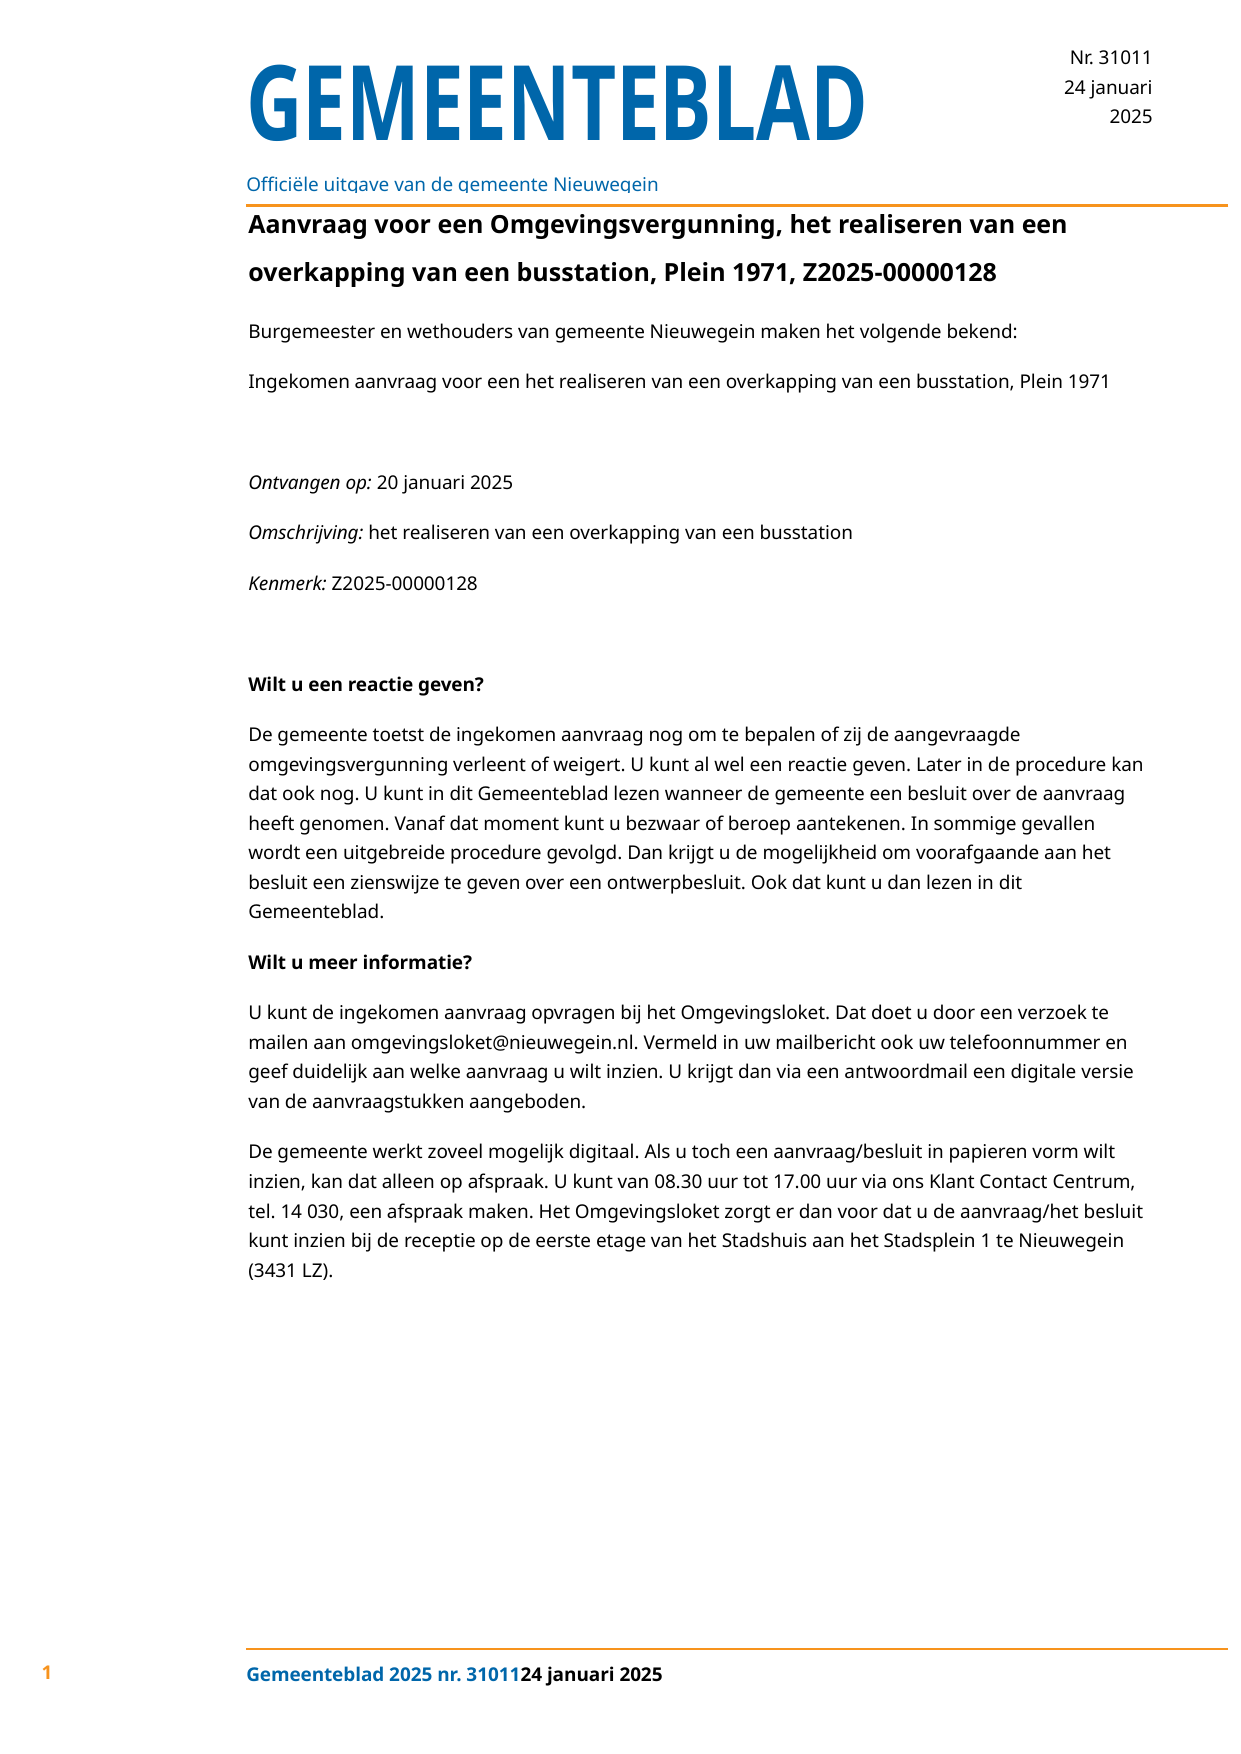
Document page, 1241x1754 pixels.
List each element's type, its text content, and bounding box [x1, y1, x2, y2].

picture [41, 47, 231, 172]
text Ontvangen op: 20 januari 2025 [248, 469, 1152, 495]
text De gemeente werkt zoveel mogelijk digitaal. Als u toch een aanvraag/besluit in papieren vorm wilt inzien, kan dat alleen op afspraak. U kunt van 08.30 uur tot 17.00 uur via ons Klant Contact Centrum, tel. 14 030, een afspraak maken. Het Omgevingsloket zorgt er dan voor dat u de aanvraag/het besluit kunt inzien bij de receptie op de eerste etage van het Stadshuis aan het Stadsplein 1 te Nieuwegein (3431 LZ). [248, 1139, 1152, 1283]
text Wilt u meer informatie? [248, 949, 1152, 975]
text Omschrijving: het realiseren van een overkapping van een busstation [248, 519, 1152, 545]
text Wilt u een reactie geven? [248, 671, 1152, 697]
text Aanvraag voor een Omgevingsvergunning, het realiseren van een overkapping van een busstation, Plein 1971, Z2025-00000128 [248, 207, 1152, 288]
text Kenmerk: Z2025-00000128 [248, 570, 1152, 596]
text U kunt de ingekomen aanvraag opvragen bij het Omgevingsloket. Dat doet u door een verzoek te mailen aan omgevingsloket@nieuwegein.nl. Vermeld in uw mailbericht ook uw telefoonnummer en geef duidelijk aan welke aanvraag u wilt inzien. U krijgt dan via een antwoordmail een digitale versie van de aanvraagstukken aangeboden. [248, 999, 1152, 1114]
text De gemeente toetst de ingekomen aanvraag nog om te bepalen of zij de aangevraagde omgevingsvergunning verleent of weigert. U kunt al wel een reactie geven. Later in de procedure kan dat ook nog. U kunt in dit Gemeenteblad lezen wanneer de gemeente een besluit over de aanvraag heeft genomen. Vanaf dat moment kunt u bezwaar of beroep aantekenen. In sommige gevallen wordt een uitgebreide procedure gevolgd. Dan krijgt u de mogelijkheid om voorafgaande aan het besluit een zienswijze te geven over een ontwerpbesluit. Ook dat kunt u dan lezen in dit Gemeenteblad. [248, 721, 1152, 924]
text Burgemeester en wethouders van gemeente Nieuwegein maken het volgende bekend: [248, 318, 1152, 344]
text Ingekomen aanvraag voor een het realiseren van een overkapping van een busstation, Plein 1971 [248, 368, 1152, 394]
